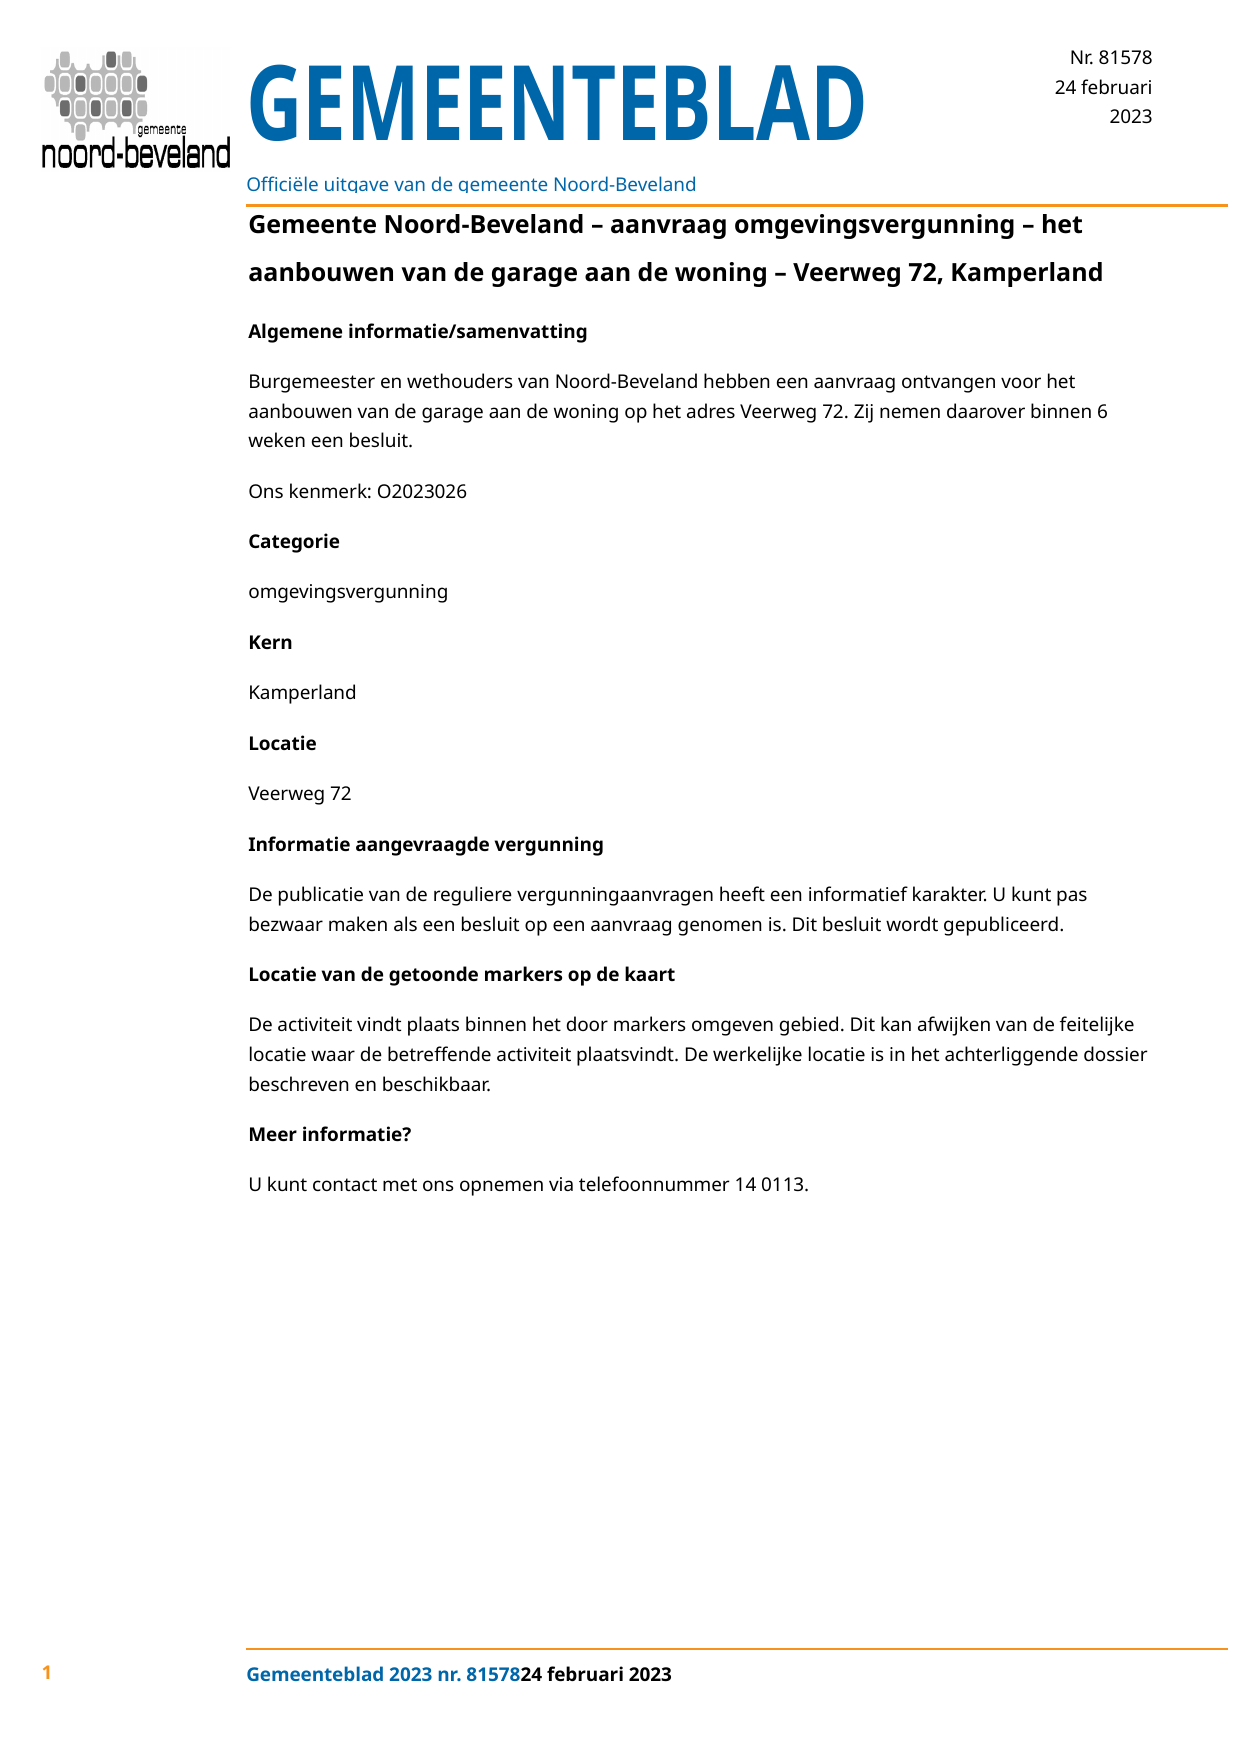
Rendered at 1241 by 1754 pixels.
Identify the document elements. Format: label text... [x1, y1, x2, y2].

text omgevingsvergunning [248, 579, 1152, 604]
text De activiteit vindt plaats binnen het door markers omgeven gebied. Dit kan afwijken van de feitelijke locatie waar de betreffende activiteit plaatsvindt. De werkelijke locatie is in het achterliggende dossier beschreven en beschikbaar. [248, 1012, 1152, 1097]
text Categorie [248, 528, 1152, 554]
text Algemene informatie/samenvatting [248, 318, 1152, 344]
text Informatie aangevraagde vergunning [248, 831, 1152, 857]
picture [41, 47, 231, 172]
text Locatie [248, 730, 1152, 756]
text Veerweg 72 [248, 780, 1152, 806]
text Ons kenmerk: O2023026 [248, 478, 1152, 504]
text Burgemeester en wethouders van Noord-Beveland hebben een aanvraag ontvangen voor het aanbouwen van de garage aan de woning op het adres Veerweg 72. Zij nemen daarover binnen 6 weken een besluit. [248, 368, 1152, 453]
text U kunt contact met ons opnemen via telefoonnummer 14 0113. [248, 1172, 1152, 1197]
text De publicatie van de reguliere vergunningaanvragen heeft een informatief karakter. U kunt pas bezwaar maken als een besluit op een aanvraag genomen is. Dit besluit wordt gepubliceerd. [248, 881, 1152, 937]
text Meer informatie? [248, 1121, 1152, 1147]
text Gemeente Noord-Beveland – aanvraag omgevingsvergunning – het aanbouwen van de garage aan de woning – Veerweg 72, Kamperland [248, 207, 1152, 288]
text Kern [248, 629, 1152, 655]
text Kamperland [248, 679, 1152, 705]
text Locatie van de getoonde markers op de kaart [248, 961, 1152, 987]
